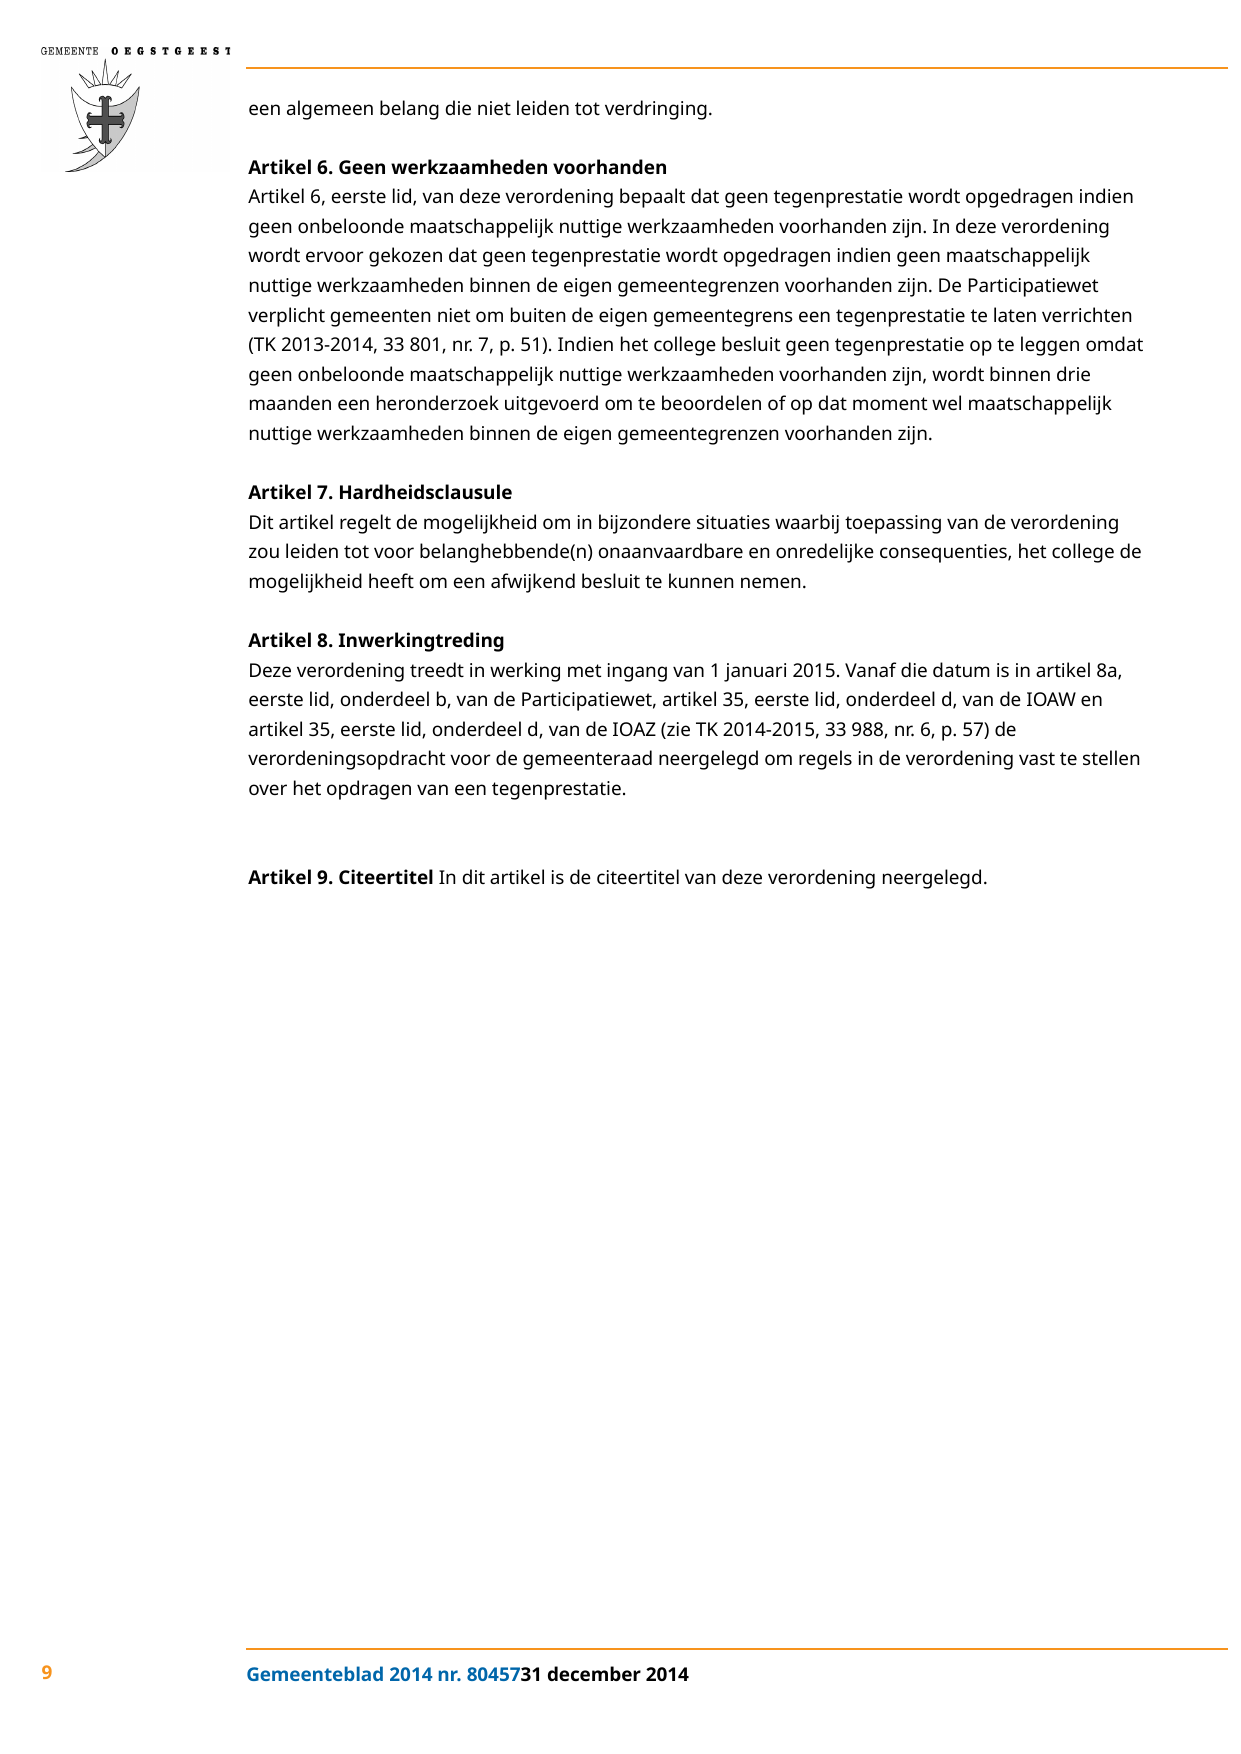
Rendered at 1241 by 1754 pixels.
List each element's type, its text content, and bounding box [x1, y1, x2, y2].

text Artikel 9. Citeertitel In dit artikel is de citeertitel van deze verordening neergelegd. [248, 864, 1152, 890]
text Artikel 6, eerste lid, van deze verordening bepaalt dat geen tegenprestatie wordt opgedragen indien geen onbeloonde maatschappelijk nuttige werkzaamheden voorhanden zijn. In deze verordening wordt ervoor gekozen dat geen tegenprestatie wordt opgedragen indien geen maatschappelijk nuttige werkzaamheden binnen de eigen gemeentegrenzen voorhanden zijn. De Participatiewet verplicht gemeenten niet om buiten de eigen gemeentegrens een tegenprestatie te laten verrichten (TK 2013-2014, 33 801, nr. 7, p. 51). Indien het college besluit geen tegenprestatie op te leggen omdat geen onbeloonde maatschappelijk nuttige werkzaamheden voorhanden zijn, wordt binnen drie maanden een heronderzoek uitgevoerd om te beoordelen of op dat moment wel maatschappelijk nuttige werkzaamheden binnen de eigen gemeentegrenzen voorhanden zijn. [248, 183, 1152, 446]
picture [41, 47, 231, 172]
text Artikel 8. Inwerkingtreding [248, 627, 1152, 653]
text Artikel 6. Geen werkzaamheden voorhanden [248, 154, 1152, 180]
text Deze verordening treedt in werking met ingang van 1 januari 2015. Vanaf die datum is in artikel 8a, eerste lid, onderdeel b, van de Participatiewet, artikel 35, eerste lid, onderdeel d, van de IOAW en artikel 35, eerste lid, onderdeel d, van de IOAZ (zie TK 2014-2015, 33 988, nr. 6, p. 57) de verordeningsopdracht voor de gemeenteraad neergelegd om regels in de verordening vast te stellen over het opdragen van een tegenprestatie. [248, 657, 1152, 801]
text Artikel 7. Hardheidsclausule [248, 479, 1152, 505]
text Dit artikel regelt de mogelijkheid om in bijzondere situaties waarbij toepassing van de verordening zou leiden tot voor belanghebbende(n) onaanvaardbare en onredelijke consequenties, het college de mogelijkheid heeft om een afwijkend besluit te kunnen nemen. [248, 509, 1152, 594]
text een algemeen belang die niet leiden tot verdringing. [248, 95, 1152, 121]
